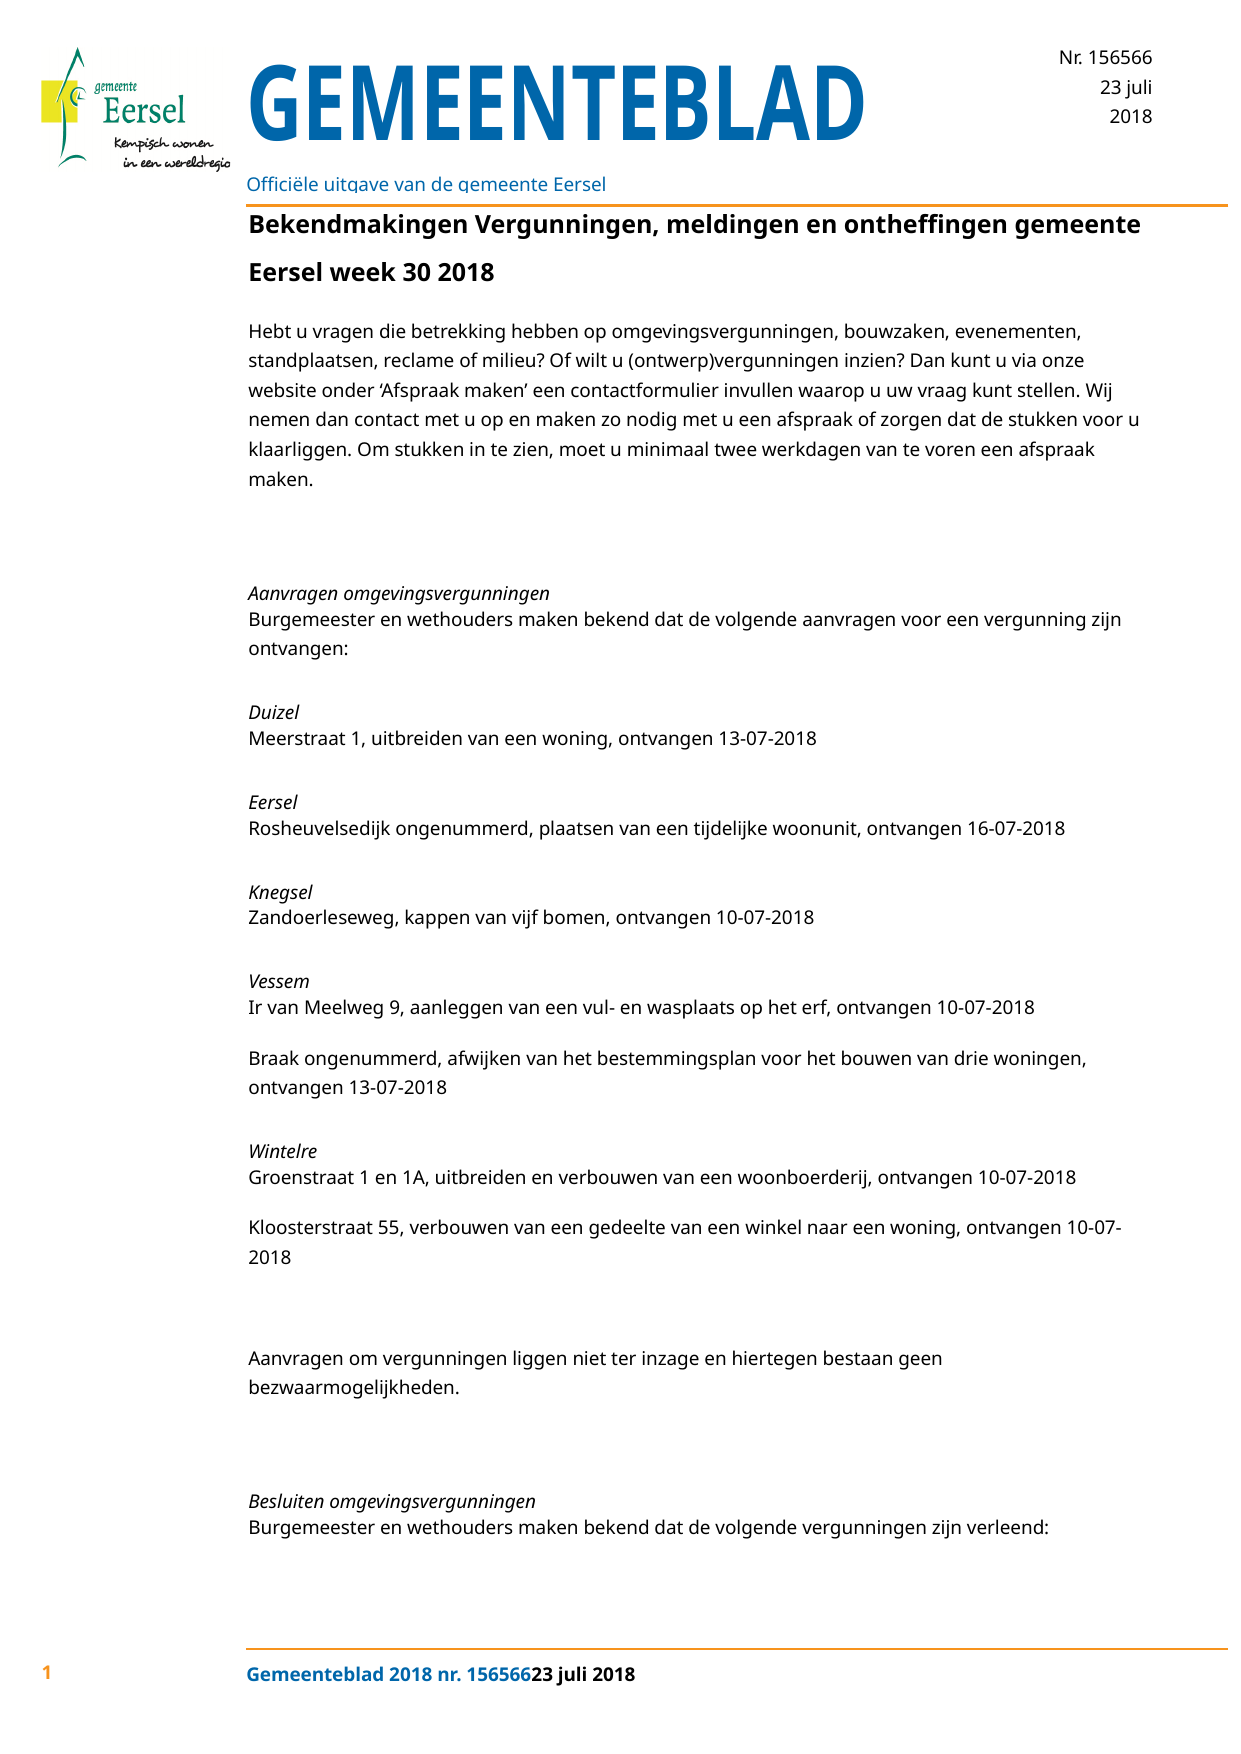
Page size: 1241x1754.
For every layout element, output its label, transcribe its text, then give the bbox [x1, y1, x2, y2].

picture [41, 47, 231, 172]
text Knegsel [248, 879, 1152, 904]
text Besluiten omgevingsvergunningen [248, 1489, 1152, 1514]
text Braak ongenummerd, afwijken van het bestemmingsplan voor het bouwen van drie woningen, ontvangen 13-07-2018 [248, 1045, 1152, 1100]
text Rosheuvelsedijk ongenummerd, plaatsen van een tijdelijke woonunit, ontvangen 16-07-2018 [248, 815, 1152, 841]
text Zandoerleseweg, kappen van vijf bomen, ontvangen 10-07-2018 [248, 904, 1152, 930]
text Aanvragen omgevingsvergunningen [248, 580, 1152, 606]
text Hebt u vragen die betrekking hebben op omgevingsvergunningen, bouwzaken, evenementen, standplaatsen, reclame of milieu? Of wilt u (ontwerp)vergunningen inzien? Dan kunt u via onze website onder ‘Afspraak maken’ een contactformulier invullen waarop u uw vraag kunt stellen. Wij nemen dan contact met u op en maken zo nodig met u een afspraak of zorgen dat de stukken voor u klaarliggen. Om stukken in te zien, moet u minimaal twee werkdagen van te voren een afspraak maken. [248, 318, 1152, 492]
text Bekendmakingen Vergunningen, meldingen en ontheffingen gemeente Eersel week 30 2018 [248, 207, 1152, 288]
text Duizel [248, 699, 1152, 725]
text Burgemeester en wethouders maken bekend dat de volgende vergunningen zijn verleend: [248, 1514, 1152, 1540]
text Eersel [248, 789, 1152, 815]
text Ir van Meelweg 9, aanleggen van een vul- en wasplaats op het erf, ontvangen 10-07-2018 [248, 994, 1152, 1020]
text Groenstraat 1 en 1A, uitbreiden en verbouwen van een woonboerderij, ontvangen 10-07-2018 [248, 1164, 1152, 1190]
text Wintelre [248, 1138, 1152, 1164]
text Aanvragen om vergunningen liggen niet ter inzage en hiertegen bestaan geen bezwaarmogelijkheden. [248, 1345, 1152, 1400]
text Vessem [248, 968, 1152, 994]
text Kloosterstraat 55, verbouwen van een gedeelte van een winkel naar een woning, ontvangen 10-07-2018 [248, 1214, 1152, 1270]
text Burgemeester en wethouders maken bekend dat de volgende aanvragen voor een vergunning zijn ontvangen: [248, 606, 1152, 661]
text Meerstraat 1, uitbreiden van een woning, ontvangen 13-07-2018 [248, 725, 1152, 751]
